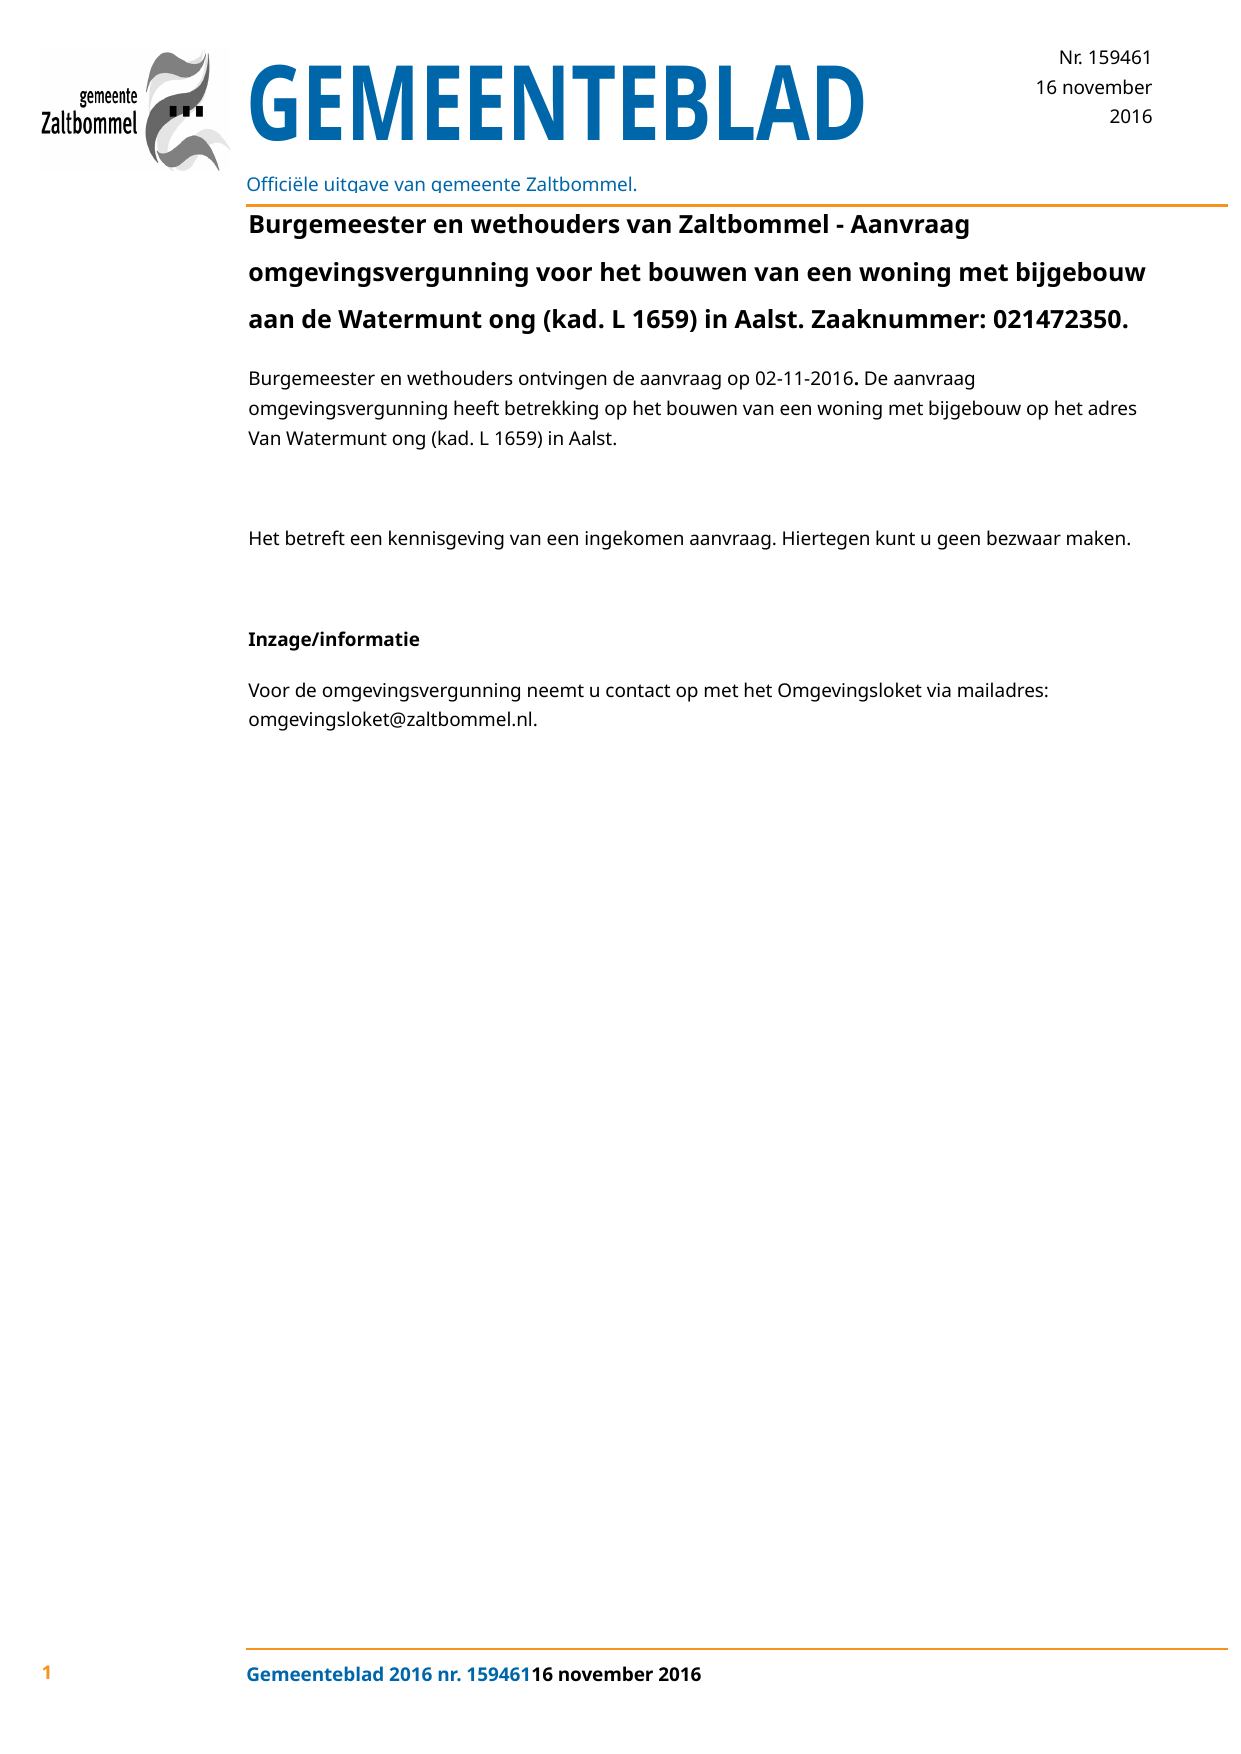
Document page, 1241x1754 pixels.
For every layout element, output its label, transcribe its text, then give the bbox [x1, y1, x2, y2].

text Voor de omgevingsvergunning neemt u contact op met het Omgevingsloket via mailadres: omgevingsloket@zaltbommel.nl. [248, 677, 1152, 732]
picture [41, 47, 231, 172]
text Burgemeester en wethouders ontvingen de aanvraag op 02-11-2016. De aanvraag omgevingsvergunning heeft betrekking op het bouwen van een woning met bijgebouw op het adres Van Watermunt ong (kad. L 1659) in Aalst. [248, 366, 1152, 450]
text Inzage/informatie [248, 626, 1152, 652]
text Het betreft een kennisgeving van een ingekomen aanvraag. Hiertegen kunt u geen bezwaar maken. [248, 526, 1152, 551]
text Burgemeester en wethouders van Zaltbommel - Aanvraag omgevingsvergunning voor het bouwen van een woning met bijgebouw aan de Watermunt ong (kad. L 1659) in Aalst. Zaaknummer: 021472350. [248, 207, 1152, 336]
